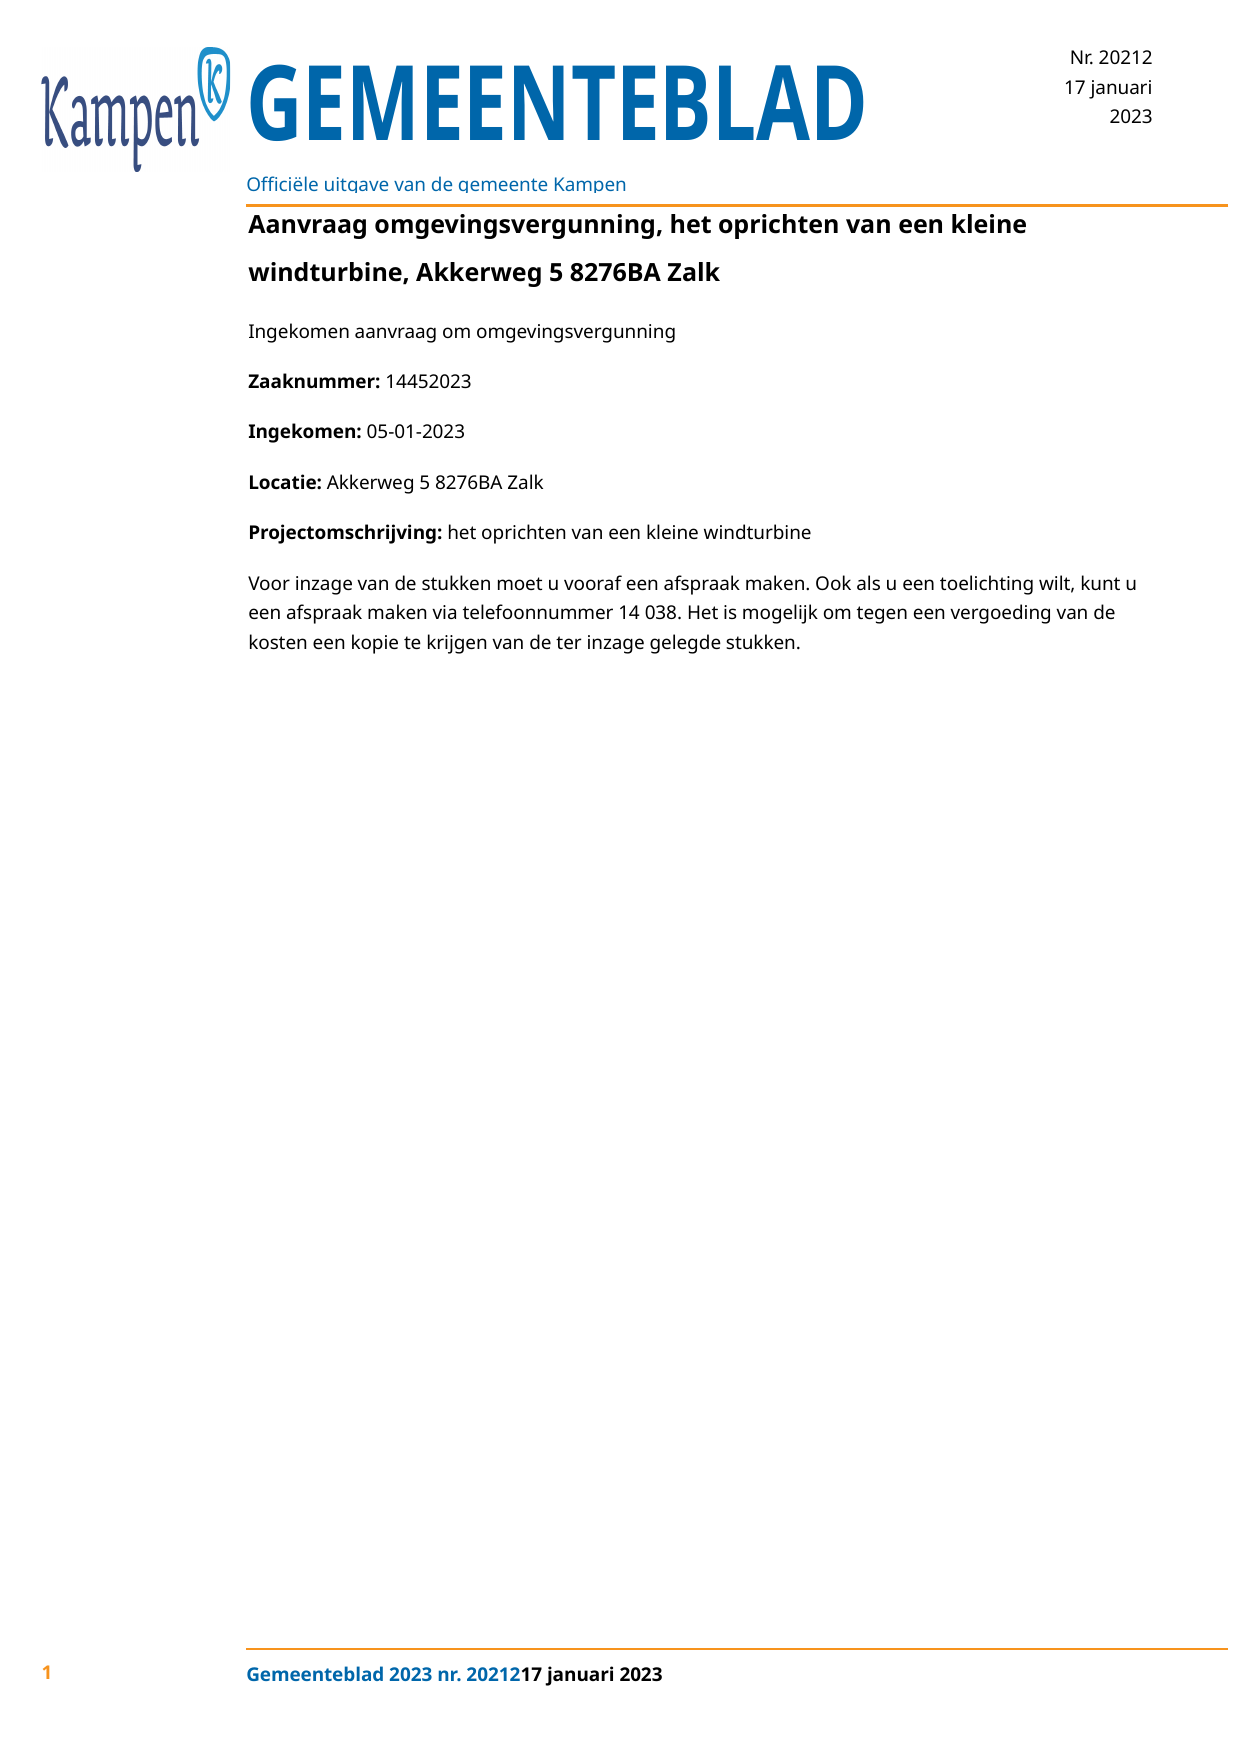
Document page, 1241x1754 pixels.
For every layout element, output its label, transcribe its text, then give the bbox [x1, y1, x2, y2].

picture [41, 47, 231, 172]
text Ingekomen aanvraag om omgevingsvergunning [248, 318, 1152, 344]
text Locatie: Akkerweg 5 8276BA Zalk [248, 469, 1152, 495]
text Ingekomen: 05-01-2023 [248, 419, 1152, 444]
text Projectomschrijving: het oprichten van een kleine windturbine [248, 519, 1152, 545]
text Voor inzage van de stukken moet u vooraf een afspraak maken. Ook als u een toelichting wilt, kunt u een afspraak maken via telefoonnummer 14 038. Het is mogelijk om tegen een vergoeding van de kosten een kopie te krijgen van de ter inzage gelegde stukken. [248, 570, 1152, 655]
text Aanvraag omgevingsvergunning, het oprichten van een kleine windturbine, Akkerweg 5 8276BA Zalk [248, 207, 1152, 288]
text Zaaknummer: 14452023 [248, 368, 1152, 394]
